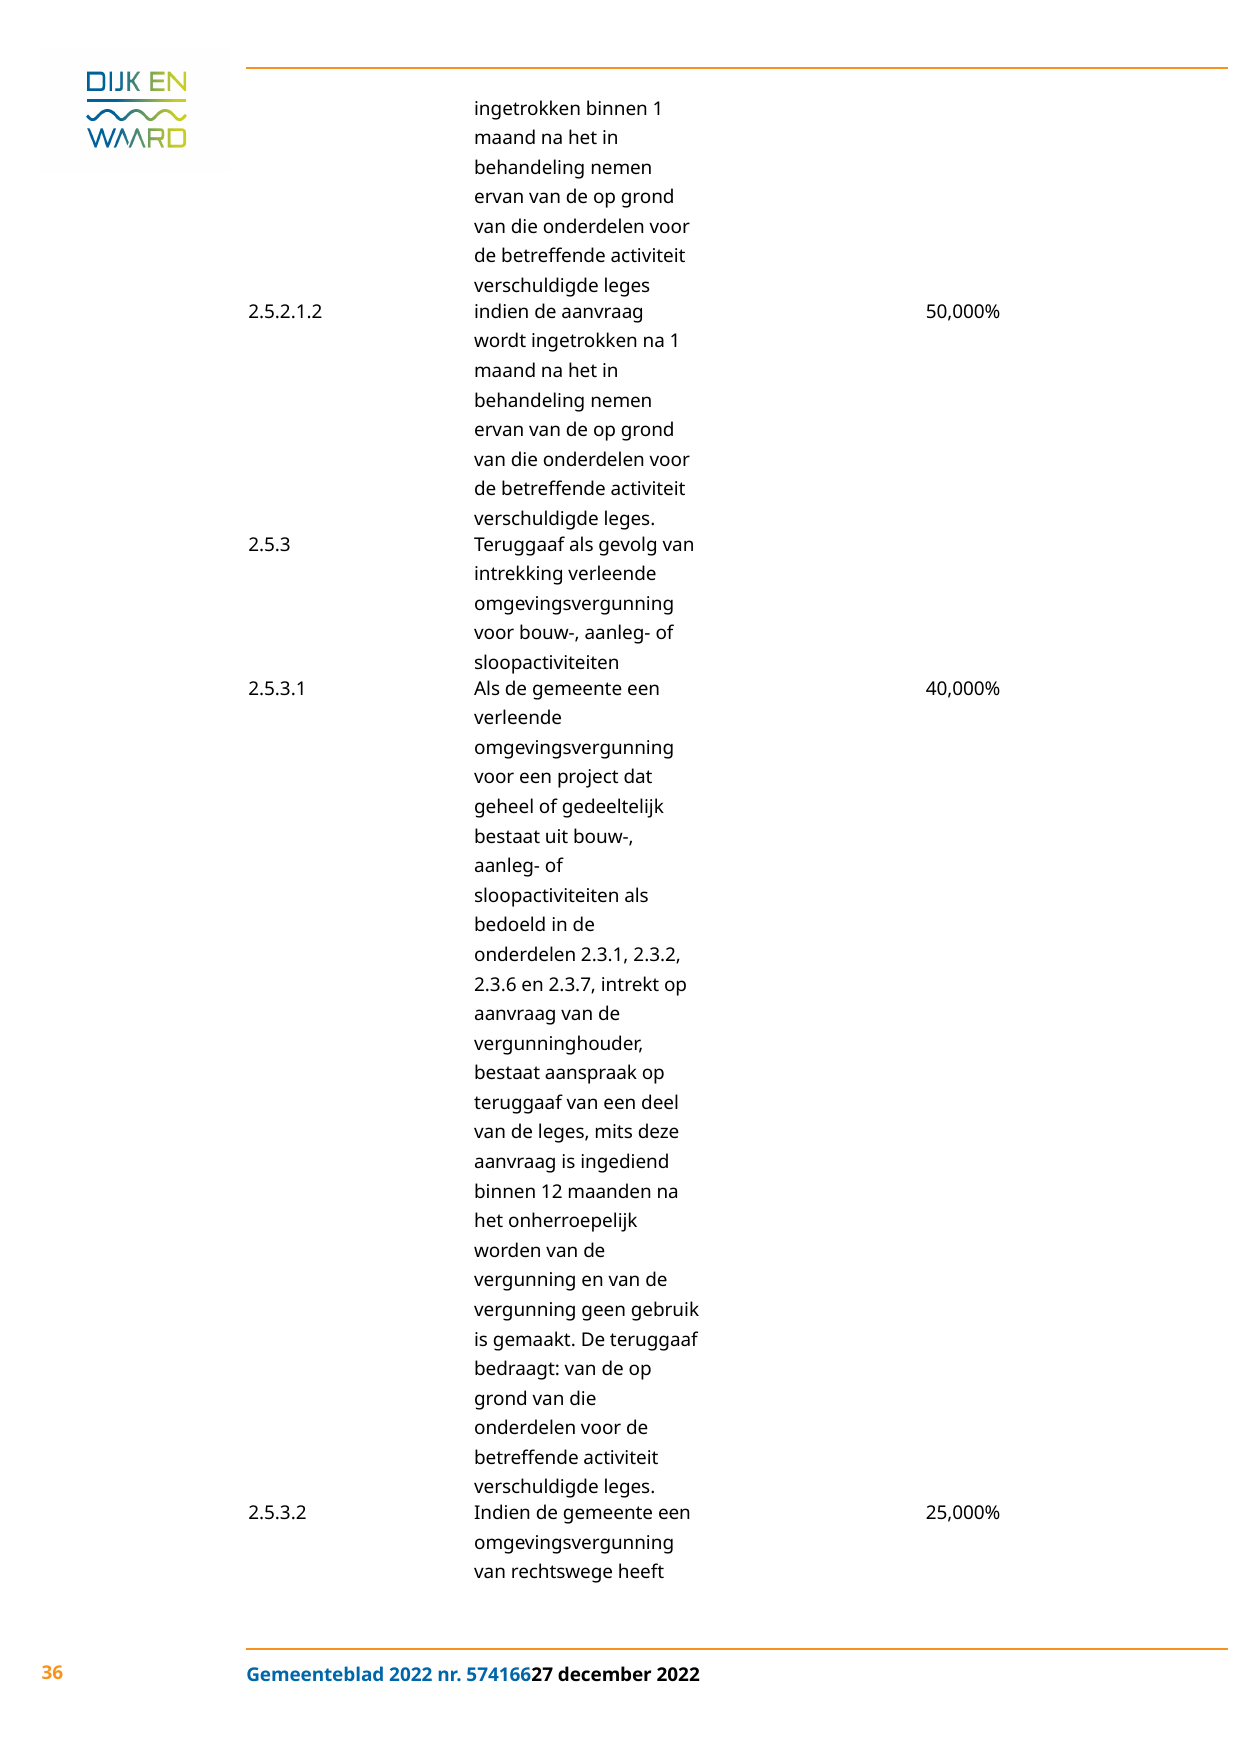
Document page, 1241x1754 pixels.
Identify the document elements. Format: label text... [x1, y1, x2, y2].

table_cell Indien de gemeente een omgevingsvergunning van rechtswege heeft [474, 1499, 700, 1584]
table_cell ingetrokken binnen 1 maand na het in behandeling nemen ervan van de op grond van die onderdelen voor de betreffende activiteit verschuldigde leges [474, 95, 700, 298]
table_cell 2.5.3.1 [248, 675, 474, 1499]
table_cell [926, 531, 1152, 675]
table_cell 2.5.3.2 [248, 1499, 474, 1584]
table_cell [700, 1499, 926, 1584]
table_cell [700, 675, 926, 1499]
table_cell 25,000% [926, 1499, 1152, 1584]
table_cell [700, 95, 926, 298]
table_cell 2.5.2.1.2 [248, 298, 474, 531]
table_cell [248, 95, 474, 298]
table_cell [700, 298, 926, 531]
table_cell Als de gemeente een verleende omgevingsvergunning voor een project dat geheel of gedeeltelijk bestaat uit bouw-, aanleg- of sloopactiviteiten als bedoeld in de onderdelen 2.3.1, 2.3.2, 2.3.6 en 2.3.7, intrekt op aanvraag van de vergunninghouder, bestaat aanspraak op teruggaaf van een deel van de leges, mits deze aanvraag is ingediend binnen 12 maanden na het onherroepelijk worden van de vergunning en van de vergunning geen gebruik is gemaakt. De teruggaaf bedraagt: van de op grond van die onderdelen voor de betreffende activiteit verschuldigde leges. [474, 675, 700, 1499]
table_cell [700, 531, 926, 675]
table_cell 50,000% [926, 298, 1152, 531]
picture [41, 47, 231, 172]
table_cell 2.5.3 [248, 531, 474, 675]
table_cell 40,000% [926, 675, 1152, 1499]
table_cell [926, 95, 1152, 298]
table_cell indien de aanvraag wordt ingetrokken na 1 maand na het in behandeling nemen ervan van de op grond van die onderdelen voor de betreffende activiteit verschuldigde leges. [474, 298, 700, 531]
table_cell Teruggaaf als gevolg van intrekking verleende omgevingsvergunning voor bouw-, aanleg- of sloopactiviteiten [474, 531, 700, 675]
